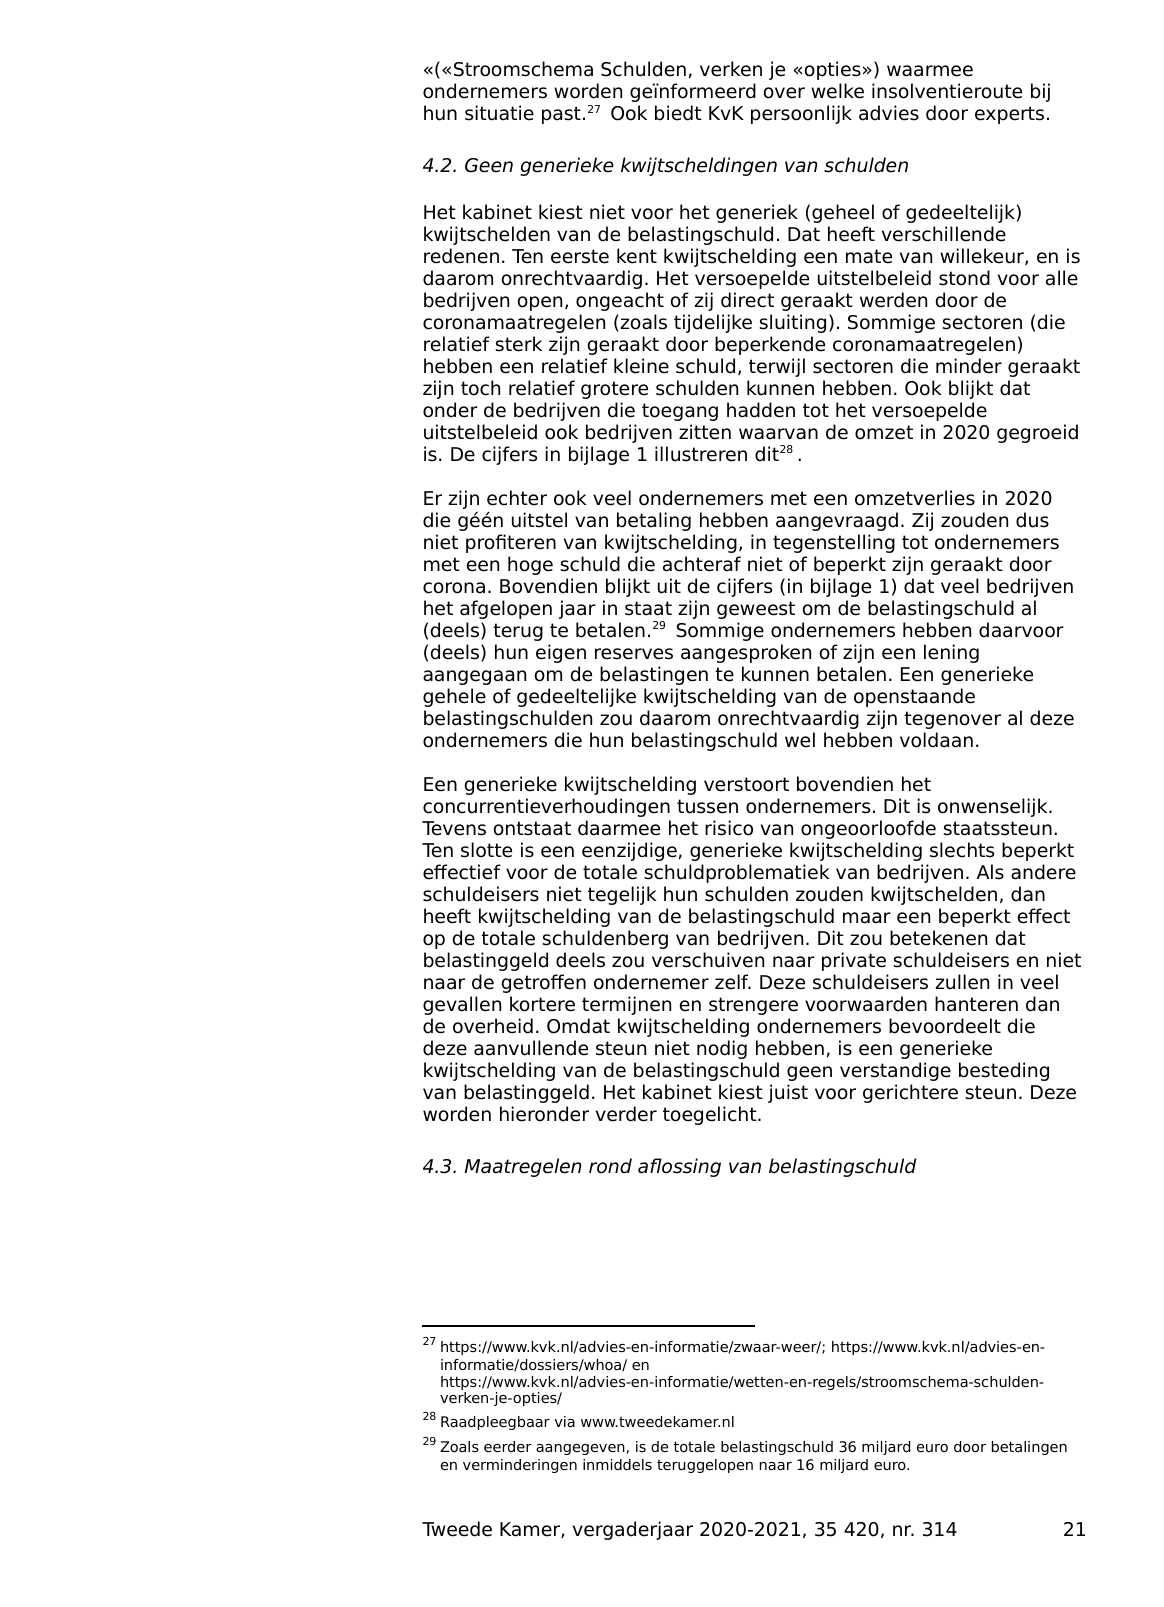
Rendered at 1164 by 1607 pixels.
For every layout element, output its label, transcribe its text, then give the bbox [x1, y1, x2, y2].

text Het kabinet kiest niet voor het generiek (geheel of gedeeltelijk) kwijtschelden van de belastingschuld. Dat heeft verschillende redenen. Ten eerste kent kwijtschelding een mate van willekeur, en is daarom onrechtvaardig. Het versoepelde uitstelbeleid stond voor alle bedrijven open, ongeacht of zij direct geraakt werden door de coronamaatregelen (zoals tijdelijke sluiting). Sommige sectoren (die relatief sterk zijn geraakt door beperkende coronamaatregelen) hebben een relatief kleine schuld, terwijl sectoren die minder geraakt zijn toch relatief grotere schulden kunnen hebben. Ook blijkt dat onder de bedrijven die toegang hadden tot het versoepelde uitstelbeleid ook bedrijven zitten waarvan de omzet in 2020 gegroeid is. De cijfers in bijlage 1 illustreren dit. [422, 202, 1087, 466]
text https://www.kvk.nl/advies-en-informatie/zwaar-weer/; https://www.kvk.nl/advies-en-informatie/dossiers/whoa/ en https://www.kvk.nl/advies-en-informatie/wetten-en-regels/stroomschema-schulden-verken-je-opties/ [422, 1335, 1087, 1407]
subtitle 4.3. Maatregelen rond aflossing van belastingschuld [422, 1156, 1087, 1177]
text Raadpleegbaar via www.tweedekamer.nl [422, 1410, 1087, 1432]
text Een generieke kwijtschelding verstoort bovendien het concurrentieverhoudingen tussen ondernemers. Dit is onwenselijk. Tevens ontstaat daarmee het risico van ongeoorloofde staatssteun. Ten slotte is een eenzijdige, generieke kwijtschelding slechts beperkt effectief voor de totale schuldproblematiek van bedrijven. Als andere schuldeisers niet tegelijk hun schulden zouden kwijtschelden, dan heeft kwijtschelding van de belastingschuld maar een beperkt effect op de totale schuldenberg van bedrijven. Dit zou betekenen dat belastinggeld deels zou verschuiven naar private schuldeisers en niet naar de getroffen ondernemer zelf. Deze schuldeisers zullen in veel gevallen kortere termijnen en strengere voorwaarden hanteren dan de overheid. Omdat kwijtschelding ondernemers bevoordeelt die deze aanvullende steun niet nodig hebben, is een generieke kwijtschelding van de belastingschuld geen verstandige besteding van belastinggeld. Het kabinet kiest juist voor gerichtere steun. Deze worden hieronder verder toegelicht. [422, 774, 1087, 1126]
text «(«Stroomschema Schulden, verken je «opties») waarmee ondernemers worden geïnformeerd over welke insolventieroute bij hun situatie past. Ook biedt KvK persoonlijk advies door experts. [422, 59, 1087, 125]
text Zoals eerder aangegeven, is de totale belastingschuld 36 miljard euro door betalingen en verminderingen inmiddels teruggelopen naar 16 miljard euro. [422, 1435, 1087, 1474]
subtitle 4.2. Geen generieke kwijtscheldingen van schulden [422, 155, 1087, 177]
text Er zijn echter ook veel ondernemers met een omzetverlies in 2020 die géén uitstel van betaling hebben aangevraagd. Zij zouden dus niet profiteren van kwijtschelding, in tegenstelling tot ondernemers met een hoge schuld die achteraf niet of beperkt zijn geraakt door corona. Bovendien blijkt uit de cijfers (in bijlage 1) dat veel bedrijven het afgelopen jaar in staat zijn geweest om de belastingschuld al (deels) terug te betalen. Sommige ondernemers hebben daarvoor (deels) hun eigen reserves aangesproken of zijn een lening aangegaan om de belastingen te kunnen betalen. Een generieke gehele of gedeeltelijke kwijtschelding van de openstaande belastingschulden zou daarom onrechtvaardig zijn tegenover al deze ondernemers die hun belastingschuld wel hebben voldaan. [422, 488, 1087, 752]
